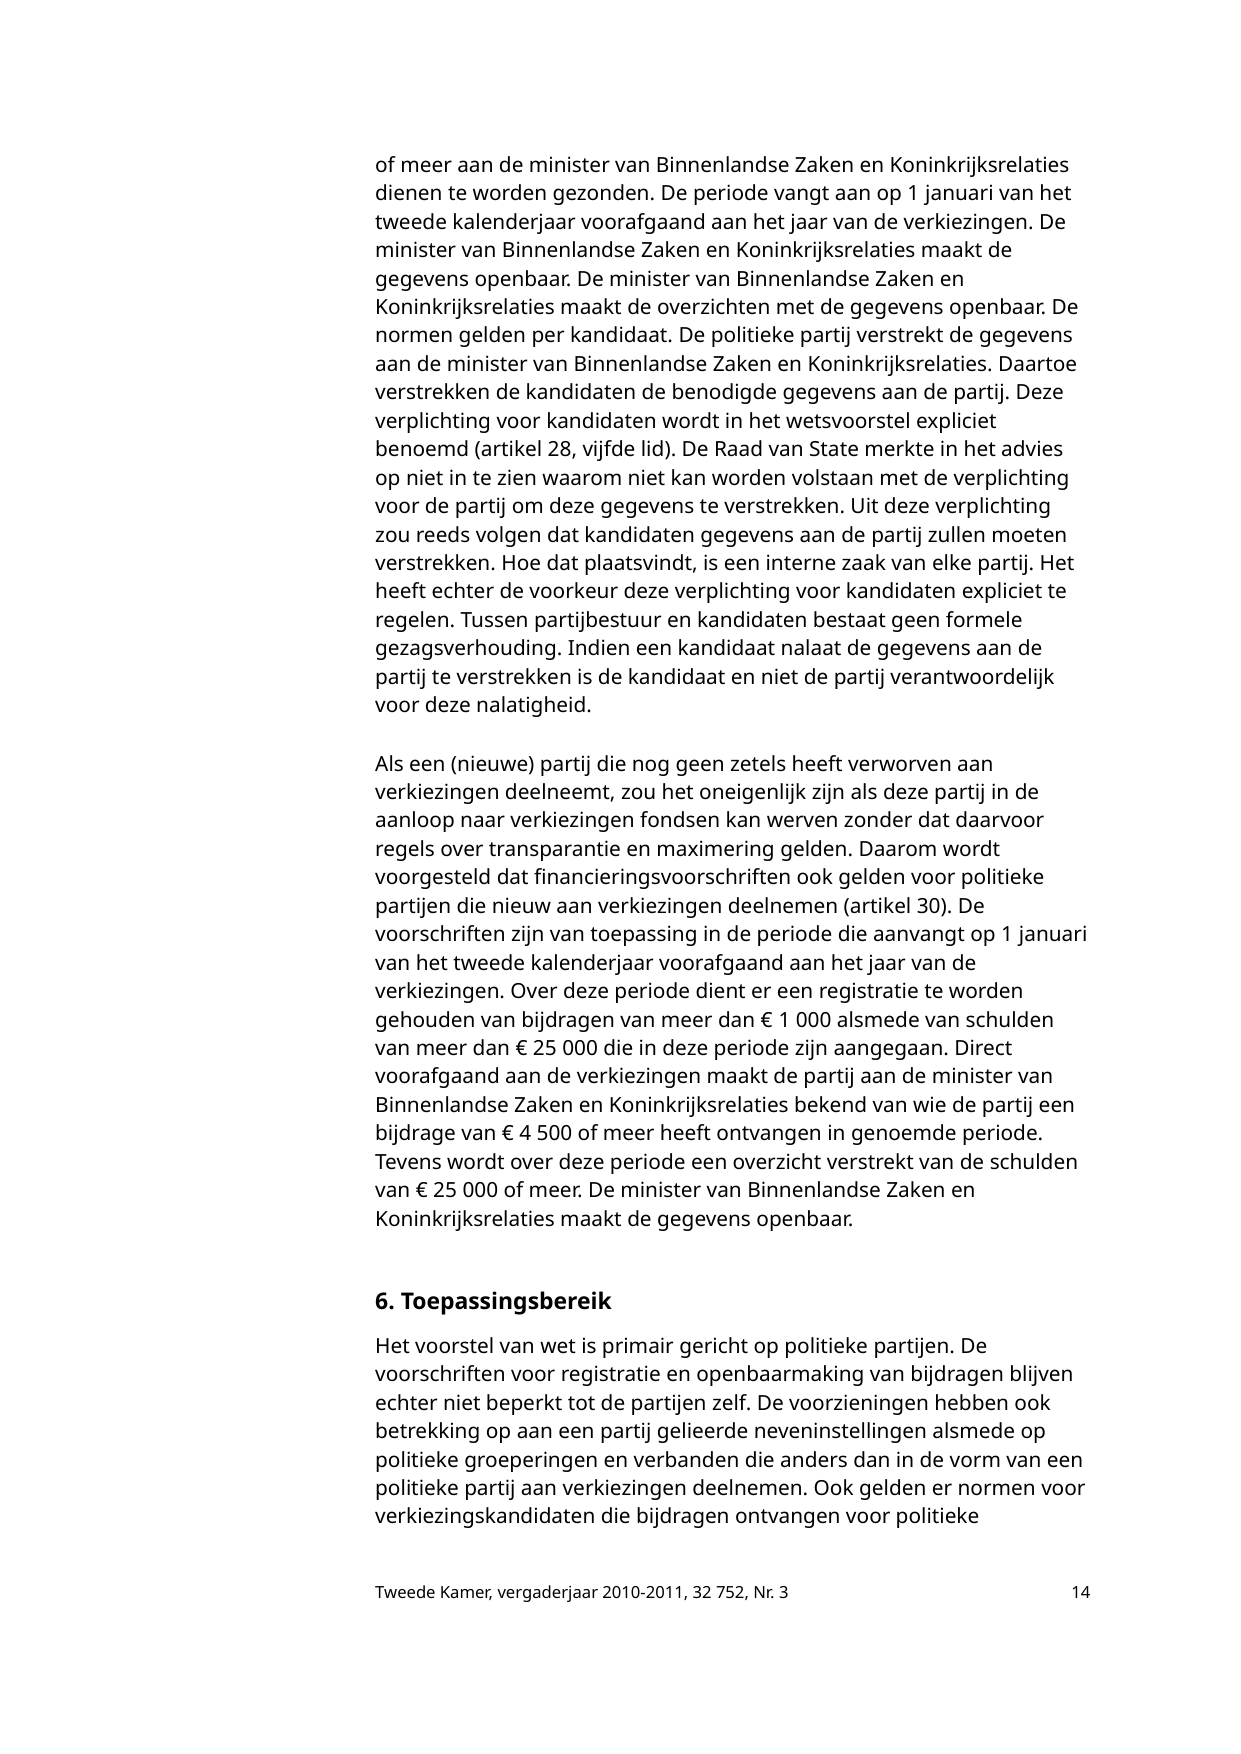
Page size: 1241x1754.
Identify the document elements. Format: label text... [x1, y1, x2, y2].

text Het voorstel van wet is primair gericht op politieke partijen. De voorschriften voor registratie en openbaarmaking van bijdragen blijven echter niet beperkt tot de partijen zelf. De voorzieningen hebben ook betrekking op aan een partij gelieerde neveninstellingen alsmede op politieke groeperingen en verbanden die anders dan in de vorm van een politieke partij aan verkiezingen deelnemen. Ook gelden er normen voor verkiezingskandidaten die bijdragen ontvangen voor politieke [375, 1331, 1090, 1530]
text of meer aan de minister van Binnenlandse Zaken en Koninkrijksrelaties dienen te worden gezonden. De periode vangt aan op 1 januari van het tweede kalenderjaar voorafgaand aan het jaar van de verkiezingen. De minister van Binnenlandse Zaken en Koninkrijksrelaties maakt de gegevens openbaar. De minister van Binnenlandse Zaken en Koninkrijksrelaties maakt de overzichten met de gegevens openbaar. De normen gelden per kandidaat. De politieke partij verstrekt de gegevens aan de minister van Binnenlandse Zaken en Koninkrijksrelaties. Daartoe verstrekken de kandidaten de benodigde gegevens aan de partij. Deze verplichting voor kandidaten wordt in het wetsvoorstel expliciet benoemd (artikel 28, vijfde lid). De Raad van State merkte in het advies op niet in te zien waarom niet kan worden volstaan met de verplichting voor de partij om deze gegevens te verstrekken. Uit deze verplichting zou reeds volgen dat kandidaten gegevens aan de partij zullen moeten verstrekken. Hoe dat plaatsvindt, is een interne zaak van elke partij. Het heeft echter de voorkeur deze verplichting voor kandidaten expliciet te regelen. Tussen partijbestuur en kandidaten bestaat geen formele gezagsverhouding. Indien een kandidaat nalaat de gegevens aan de partij te verstrekken is de kandidaat en niet de partij verantwoordelijk voor deze nalatigheid. [375, 150, 1090, 719]
subtitle 6. Toepassingsbereik [375, 1285, 1090, 1316]
text Als een (nieuwe) partij die nog geen zetels heeft verworven aan verkiezingen deelneemt, zou het oneigenlijk zijn als deze partij in de aanloop naar verkiezingen fondsen kan werven zonder dat daarvoor regels over transparantie en maximering gelden. Daarom wordt voorgesteld dat financieringsvoorschriften ook gelden voor politieke partijen die nieuw aan verkiezingen deelnemen (artikel 30). De voorschriften zijn van toepassing in de periode die aanvangt op 1 januari van het tweede kalenderjaar voorafgaand aan het jaar van de verkiezingen. Over deze periode dient er een registratie te worden gehouden van bijdragen van meer dan € 1 000 alsmede van schulden van meer dan € 25 000 die in deze periode zijn aangegaan. Direct voorafgaand aan de verkiezingen maakt de partij aan de minister van Binnenlandse Zaken en Koninkrijksrelaties bekend van wie de partij een bijdrage van € 4 500 of meer heeft ontvangen in genoemde periode. Tevens wordt over deze periode een overzicht verstrekt van de schulden van € 25 000 of meer. De minister van Binnenlandse Zaken en Koninkrijksrelaties maakt de gegevens openbaar. [375, 749, 1090, 1232]
